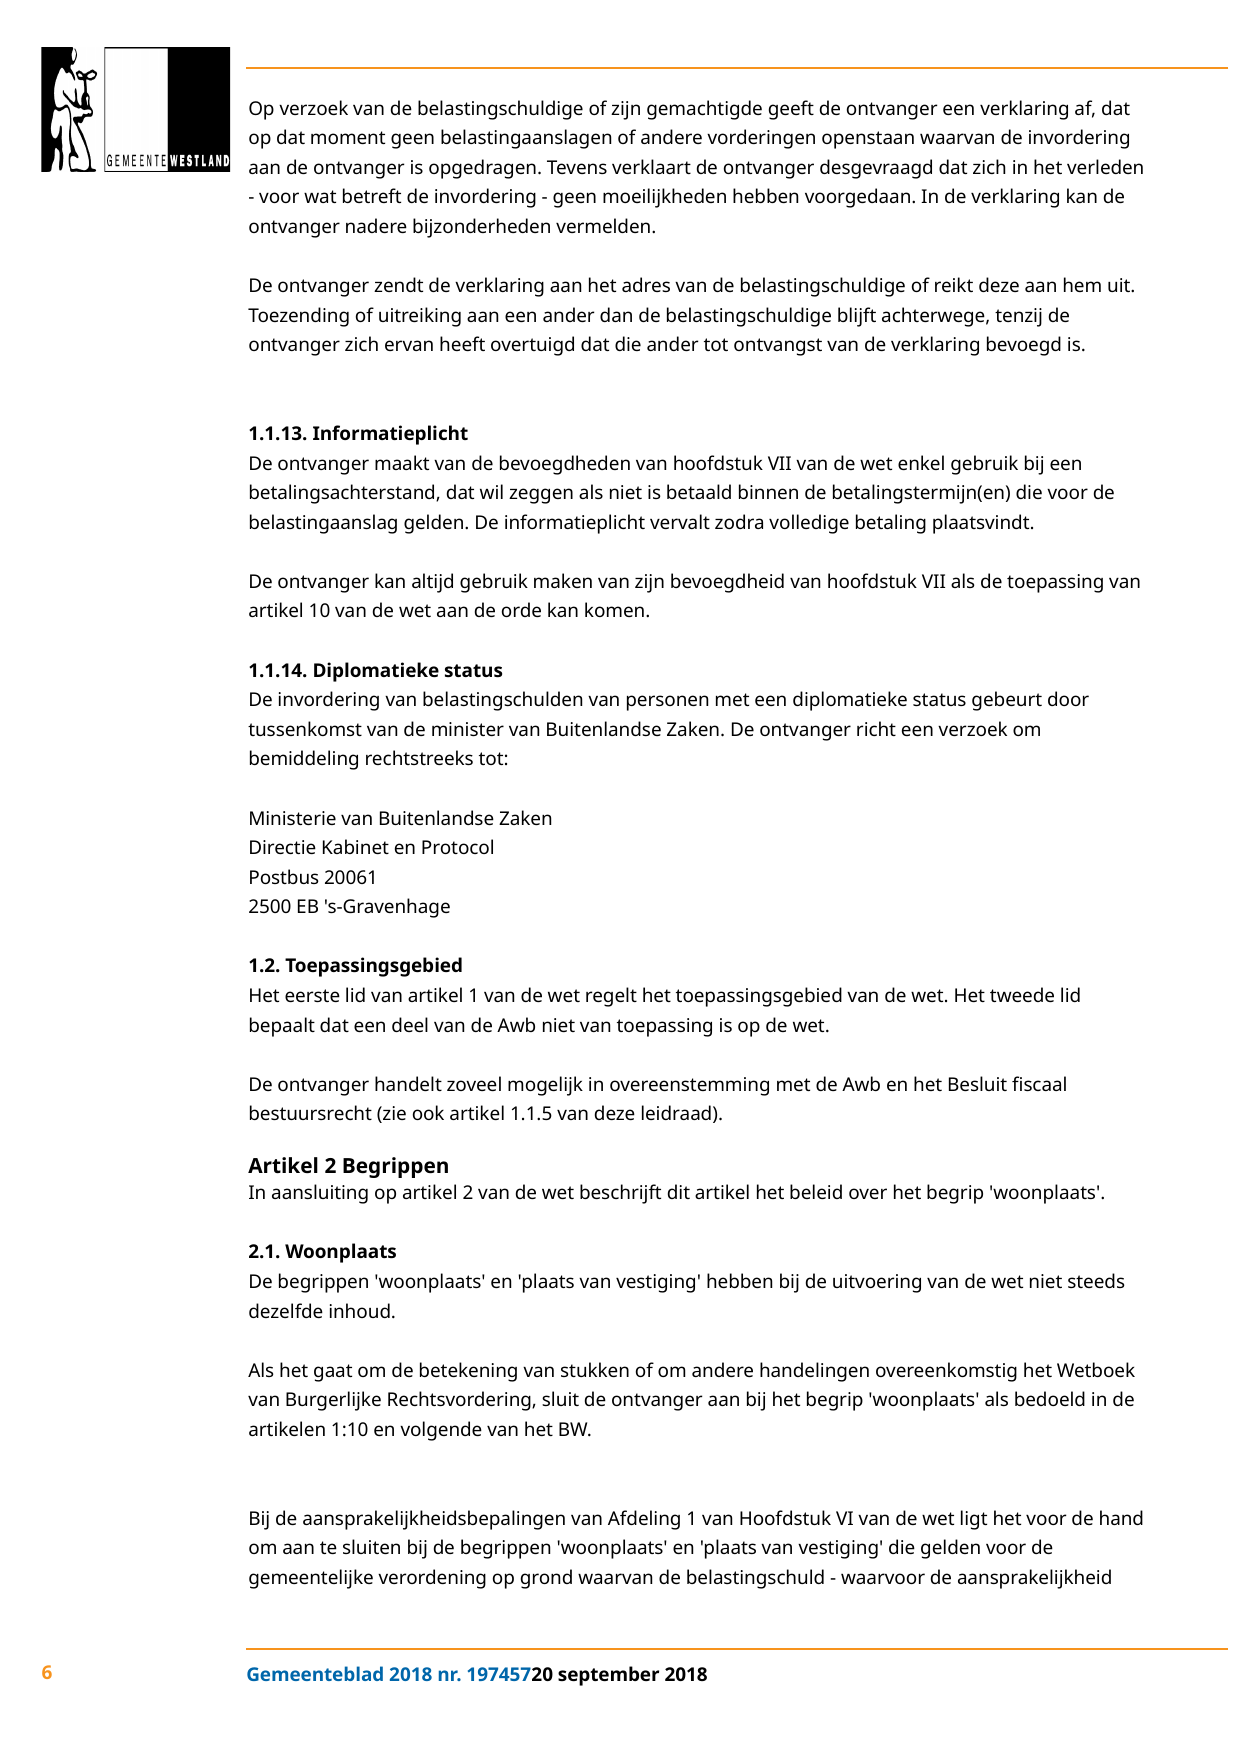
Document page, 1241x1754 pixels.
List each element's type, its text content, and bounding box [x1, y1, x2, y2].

text De ontvanger handelt zoveel mogelijk in overeenstemming met de Awb en het Besluit fiscaal bestuursrecht (zie ook artikel 1.1.5 van deze leidraad). [248, 1071, 1152, 1126]
text De ontvanger kan altijd gebruik maken van zijn bevoegdheid van hoofdstuk VII als de toepassing van artikel 10 van de wet aan de orde kan komen. [248, 568, 1152, 623]
text Directie Kabinet en Protocol [248, 834, 1152, 860]
text 2.1. Woonplaats [248, 1239, 1152, 1264]
text 2500 EB 's-Gravenhage [248, 893, 1152, 919]
text 1.1.14. Diplomatieke status [248, 657, 1152, 683]
picture [41, 47, 231, 172]
text Artikel 2 Begrippen [248, 1151, 1152, 1179]
text Als het gaat om de betekening van stukken of om andere handelingen overeenkomstig het Wetboek van Burgerlijke Rechtsvordering, sluit de ontvanger aan bij het begrip 'woonplaats' als bedoeld in de artikelen 1:10 en volgende van het BW. [248, 1357, 1152, 1442]
text 1.1.13. Informatieplicht [248, 420, 1152, 446]
text De ontvanger zendt de verklaring aan het adres van de belastingschuldige of reikt deze aan hem uit. Toezending of uitreiking aan een ander dan de belastingschuldige blijft achterwege, tenzij de ontvanger zich ervan heeft overtuigd dat die ander tot ontvangst van de verklaring bevoegd is. [248, 272, 1152, 357]
text De begrippen 'woonplaats' en 'plaats van vestiging' hebben bij de uitvoering van de wet niet steeds dezelfde inhoud. [248, 1268, 1152, 1323]
text Bij de aansprakelijkheidsbepalingen van Afdeling 1 van Hoofdstuk VI van de wet ligt het voor de hand om aan te sluiten bij de begrippen 'woonplaats' en 'plaats van vestiging' die gelden voor de gemeentelijke verordening op grond waarvan de belastingschuld - waarvoor de aansprakelijkheid [248, 1505, 1152, 1590]
text In aansluiting op artikel 2 van de wet beschrijft dit artikel het beleid over het begrip 'woonplaats'. [248, 1179, 1152, 1205]
text De invordering van belastingschulden van personen met een diplomatieke status gebeurt door tussenkomst van de minister van Buitenlandse Zaken. De ontvanger richt een verzoek om bemiddeling rechtstreeks tot: [248, 686, 1152, 771]
text Op verzoek van de belastingschuldige of zijn gemachtigde geeft de ontvanger een verklaring af, dat op dat moment geen belastingaanslagen of andere vorderingen openstaan waarvan de invordering aan de ontvanger is opgedragen. Tevens verklaart de ontvanger desgevraagd dat zich in het verleden - voor wat betreft de invordering - geen moeilijkheden hebben voorgedaan. In de verklaring kan de ontvanger nadere bijzonderheden vermelden. [248, 95, 1152, 239]
text Het eerste lid van artikel 1 van de wet regelt het toepassingsgebied van de wet. Het tweede lid bepaalt dat een deel van de Awb niet van toepassing is op de wet. [248, 982, 1152, 1038]
text De ontvanger maakt van de bevoegdheden van hoofdstuk VII van de wet enkel gebruik bij een betalingsachterstand, dat wil zeggen als niet is betaald binnen de betalingstermijn(en) die voor de belastingaanslag gelden. De informatieplicht vervalt zodra volledige betaling plaatsvindt. [248, 450, 1152, 535]
text Postbus 20061 [248, 864, 1152, 890]
text Ministerie van Buitenlandse Zaken [248, 805, 1152, 831]
text 1.2. Toepassingsgebied [248, 953, 1152, 978]
